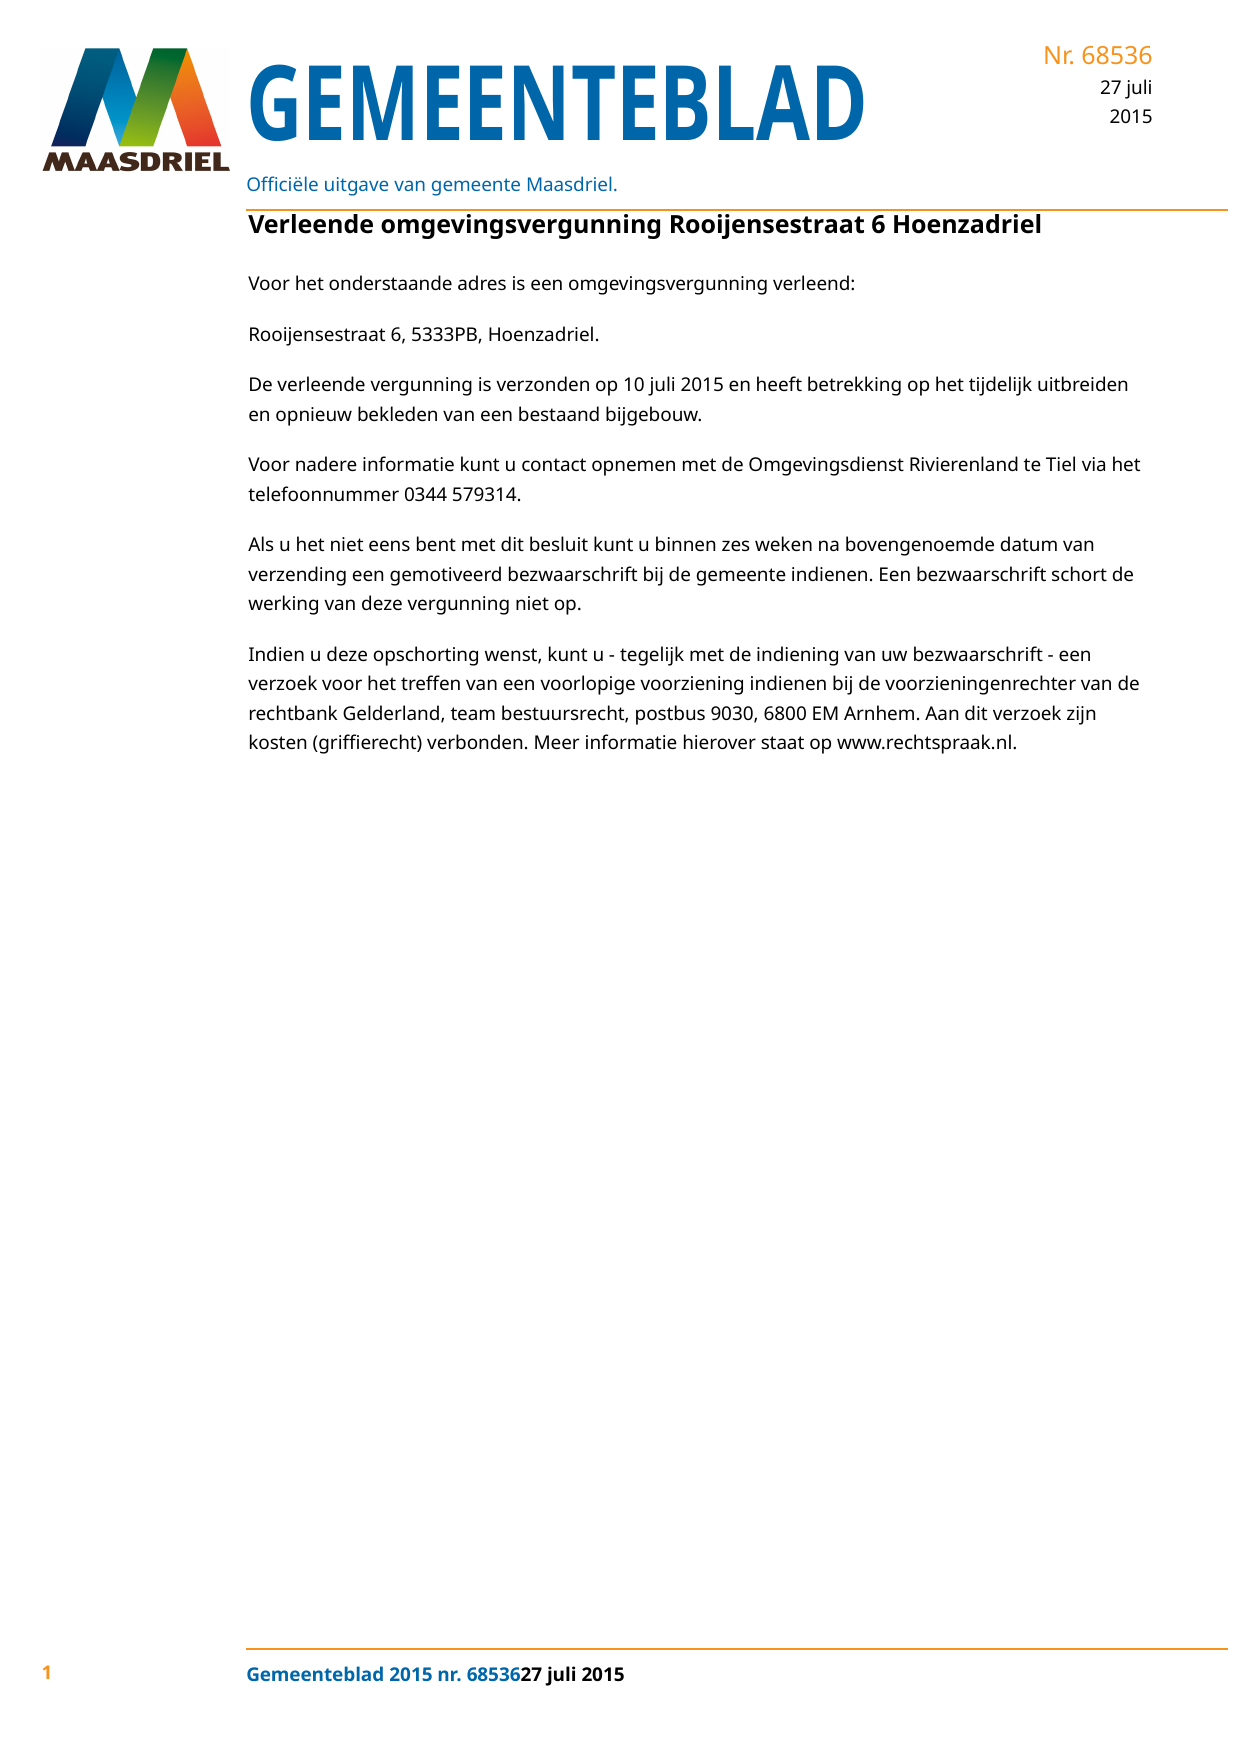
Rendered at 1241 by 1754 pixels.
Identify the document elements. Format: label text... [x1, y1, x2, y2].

text De verleende vergunning is verzonden op 10 juli 2015 en heeft betrekking op het tijdelijk uitbreiden en opnieuw bekleden van een bestaand bijgebouw. [248, 371, 1152, 426]
picture [41, 47, 231, 172]
text Als u het niet eens bent met dit besluit kunt u binnen zes weken na bovengenoemde datum van verzending een gemotiveerd bezwaarschrift bij de gemeente indienen. Een bezwaarschrift schort de werking van deze vergunning niet op. [248, 531, 1152, 616]
text Voor het onderstaande adres is een omgevingsvergunning verleend: [248, 270, 1152, 296]
text Verleende omgevingsvergunning Rooijensestraat 6 Hoenzadriel [248, 211, 1152, 241]
text Voor nadere informatie kunt u contact opnemen met de Omgevingsdienst Rivierenland te Tiel via het telefoonnummer 0344 579314. [248, 451, 1152, 506]
text Indien u deze opschorting wenst, kunt u - tegelijk met de indiening van uw bezwaarschrift - een verzoek voor het treffen van een voorlopige voorziening indienen bij de voorzieningenrechter van de rechtbank Gelderland, team bestuursrecht, postbus 9030, 6800 EM Arnhem. Aan dit verzoek zijn kosten (griffierecht) verbonden. Meer informatie hierover staat op www.rechtspraak.nl. [248, 641, 1152, 755]
text Rooijensestraat 6, 5333PB, Hoenzadriel. [248, 321, 1152, 346]
